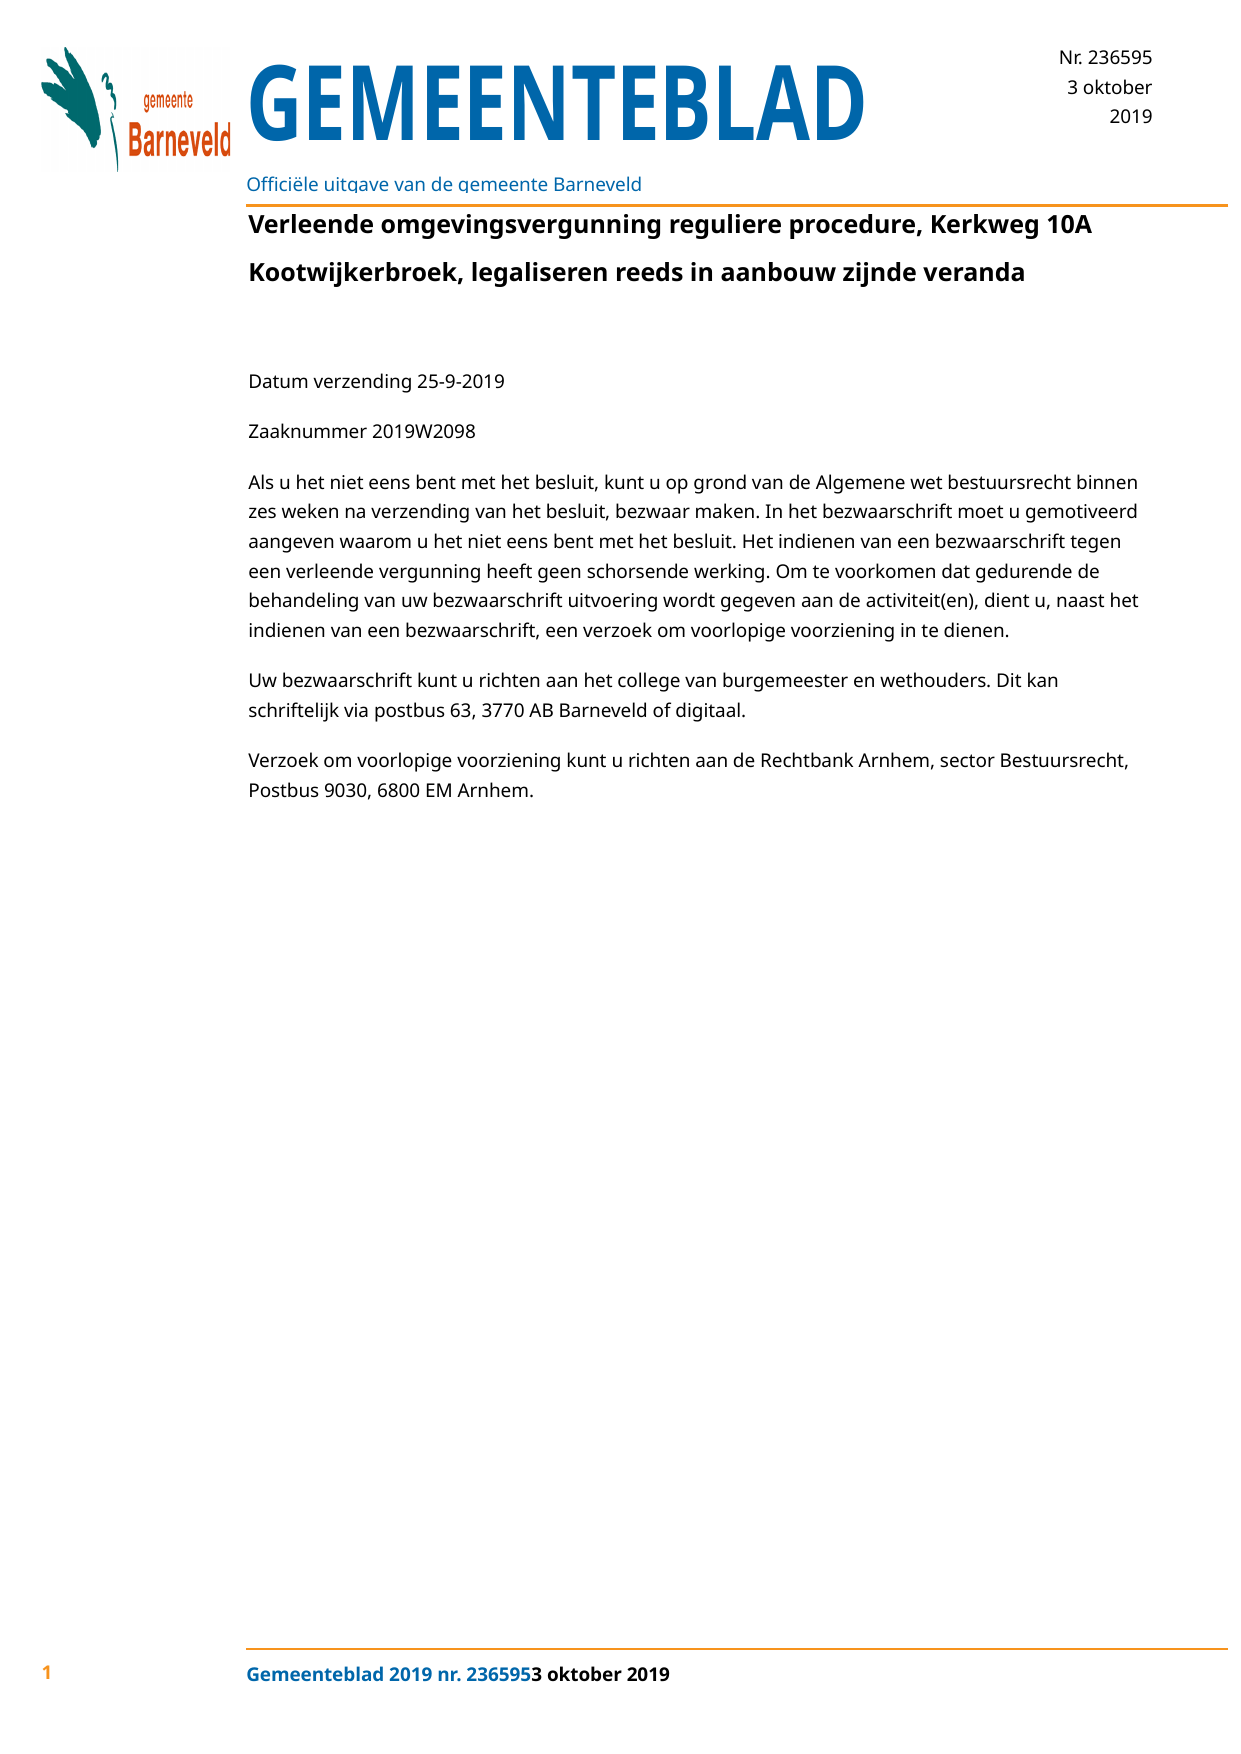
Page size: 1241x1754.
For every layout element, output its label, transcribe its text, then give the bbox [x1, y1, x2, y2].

text Uw bezwaarschrift kunt u richten aan het college van burgemeester en wethouders. Dit kan schriftelijk via postbus 63, 3770 AB Barneveld of digitaal. [248, 667, 1152, 723]
text Datum verzending 25-9-2019 [248, 368, 1152, 394]
picture [41, 47, 231, 172]
text Zaaknummer 2019W2098 [248, 419, 1152, 444]
text Verleende omgevingsvergunning reguliere procedure, Kerkweg 10A Kootwijkerbroek, legaliseren reeds in aanbouw zijnde veranda [248, 207, 1152, 288]
text Verzoek om voorlopige voorziening kunt u richten aan de Rechtbank Arnhem, sector Bestuursrecht, Postbus 9030, 6800 EM Arnhem. [248, 747, 1152, 803]
text Als u het niet eens bent met het besluit, kunt u op grond van de Algemene wet bestuursrecht binnen zes weken na verzending van het besluit, bezwaar maken. In het bezwaarschrift moet u gemotiveerd aangeven waarom u het niet eens bent met het besluit. Het indienen van een bezwaarschrift tegen een verleende vergunning heeft geen schorsende werking. Om te voorkomen dat gedurende de behandeling van uw bezwaarschrift uitvoering wordt gegeven aan de activiteit(en), dient u, naast het indienen van een bezwaarschrift, een verzoek om voorlopige voorziening in te dienen. [248, 469, 1152, 643]
